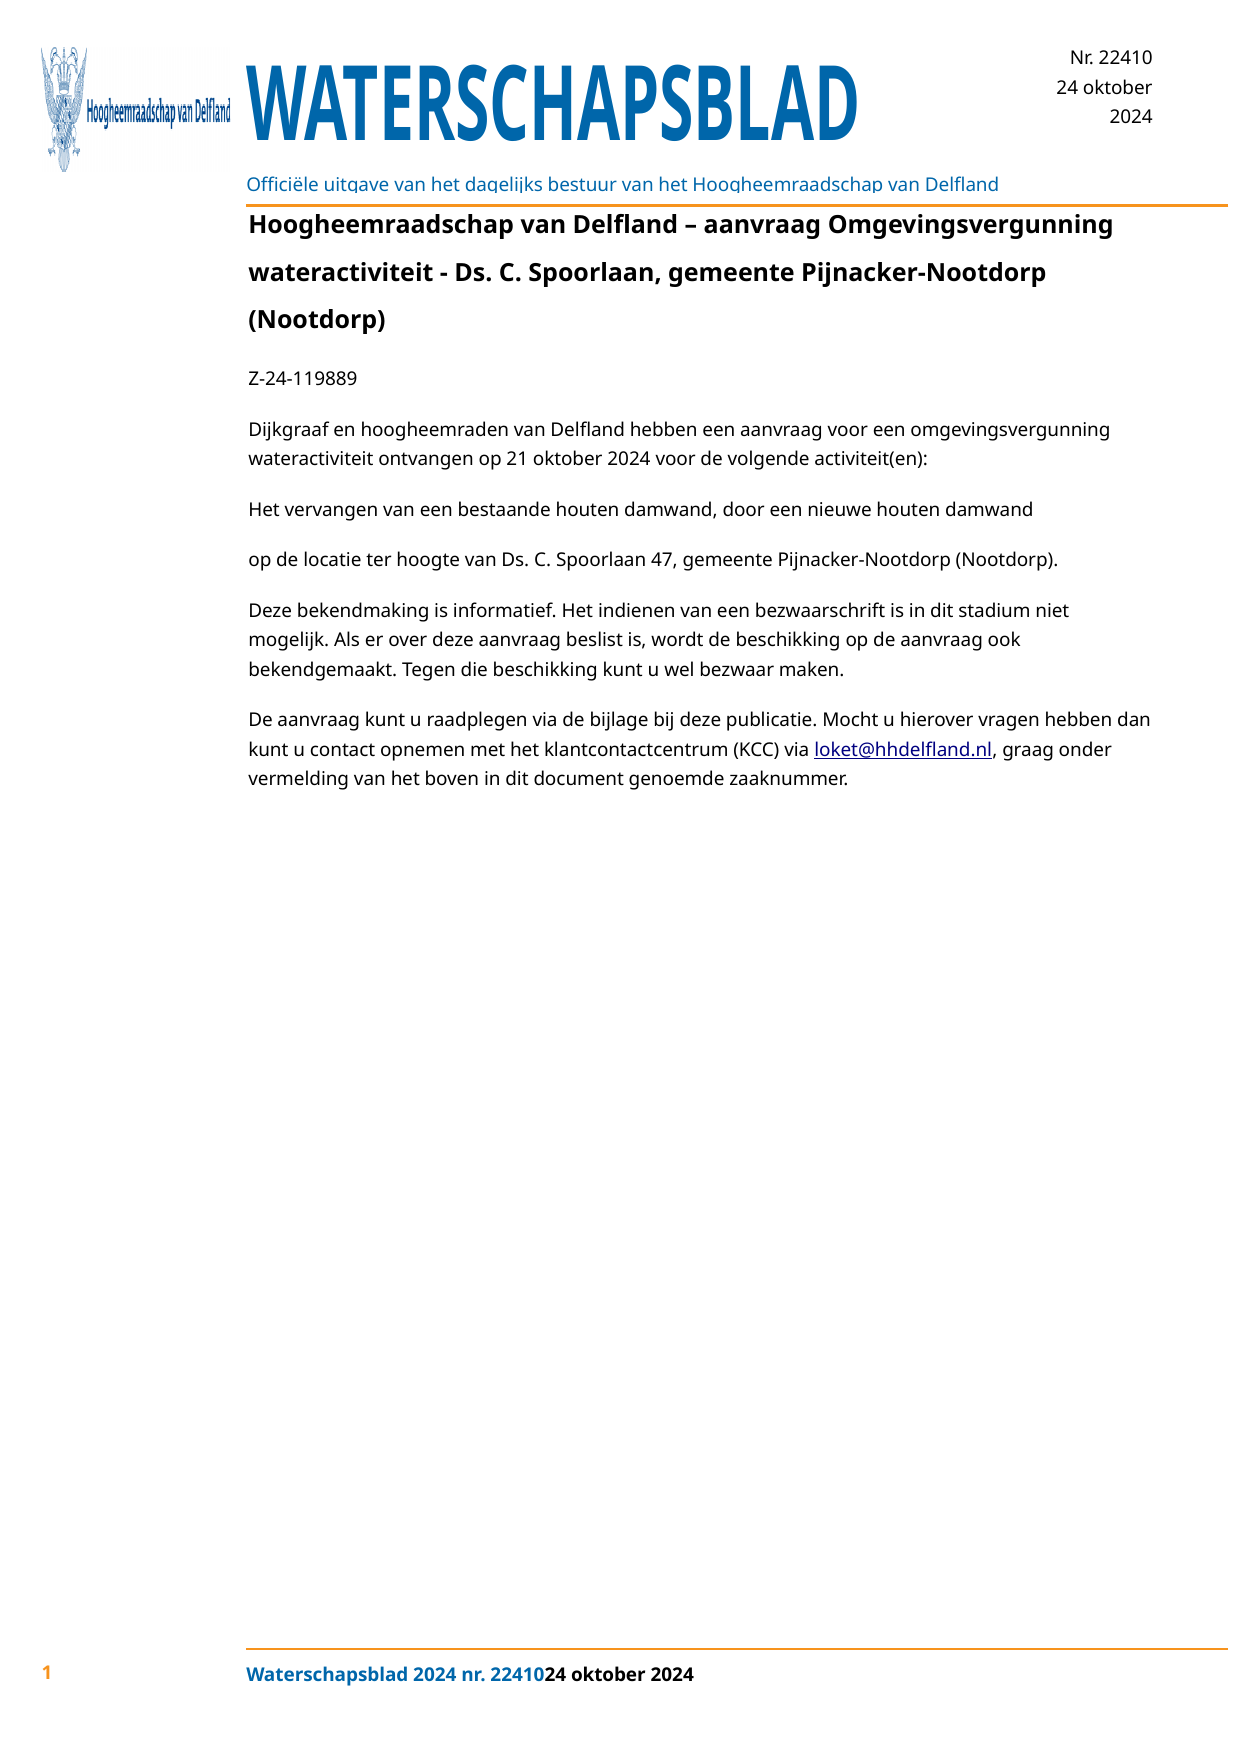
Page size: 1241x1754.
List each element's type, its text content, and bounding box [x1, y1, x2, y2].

text Dijkgraaf en hoogheemraden van Delfland hebben een aanvraag voor een omgevingsvergunning wateractiviteit ontvangen op 21 oktober 2024 voor de volgende activiteit(en): [248, 416, 1152, 471]
picture [41, 47, 231, 172]
text De aanvraag kunt u raadplegen via de bijlage bij deze publicatie. Mocht u hierover vragen hebben dan kunt u contact opnemen met het klantcontactcentrum (KCC) via loket@hhdelfland.nl, graag onder vermelding van het boven in dit document genoemde zaaknummer. [248, 706, 1152, 791]
text Hoogheemraadschap van Delfland – aanvraag Omgevingsvergunning wateractiviteit - Ds. C. Spoorlaan, gemeente Pijnacker-Nootdorp (Nootdorp) [248, 207, 1152, 336]
text Het vervangen van een bestaande houten damwand, door een nieuwe houten damwand [248, 496, 1152, 522]
text Deze bekendmaking is informatief. Het indienen van een bezwaarschrift is in dit stadium niet mogelijk. Als er over deze aanvraag beslist is, wordt de beschikking op de aanvraag ook bekendgemaakt. Tegen die beschikking kunt u wel bezwaar maken. [248, 597, 1152, 682]
text op de locatie ter hoogte van Ds. C. Spoorlaan 47, gemeente Pijnacker-Nootdorp (Nootdorp). [248, 546, 1152, 572]
text Z-24-119889 [248, 366, 1152, 391]
